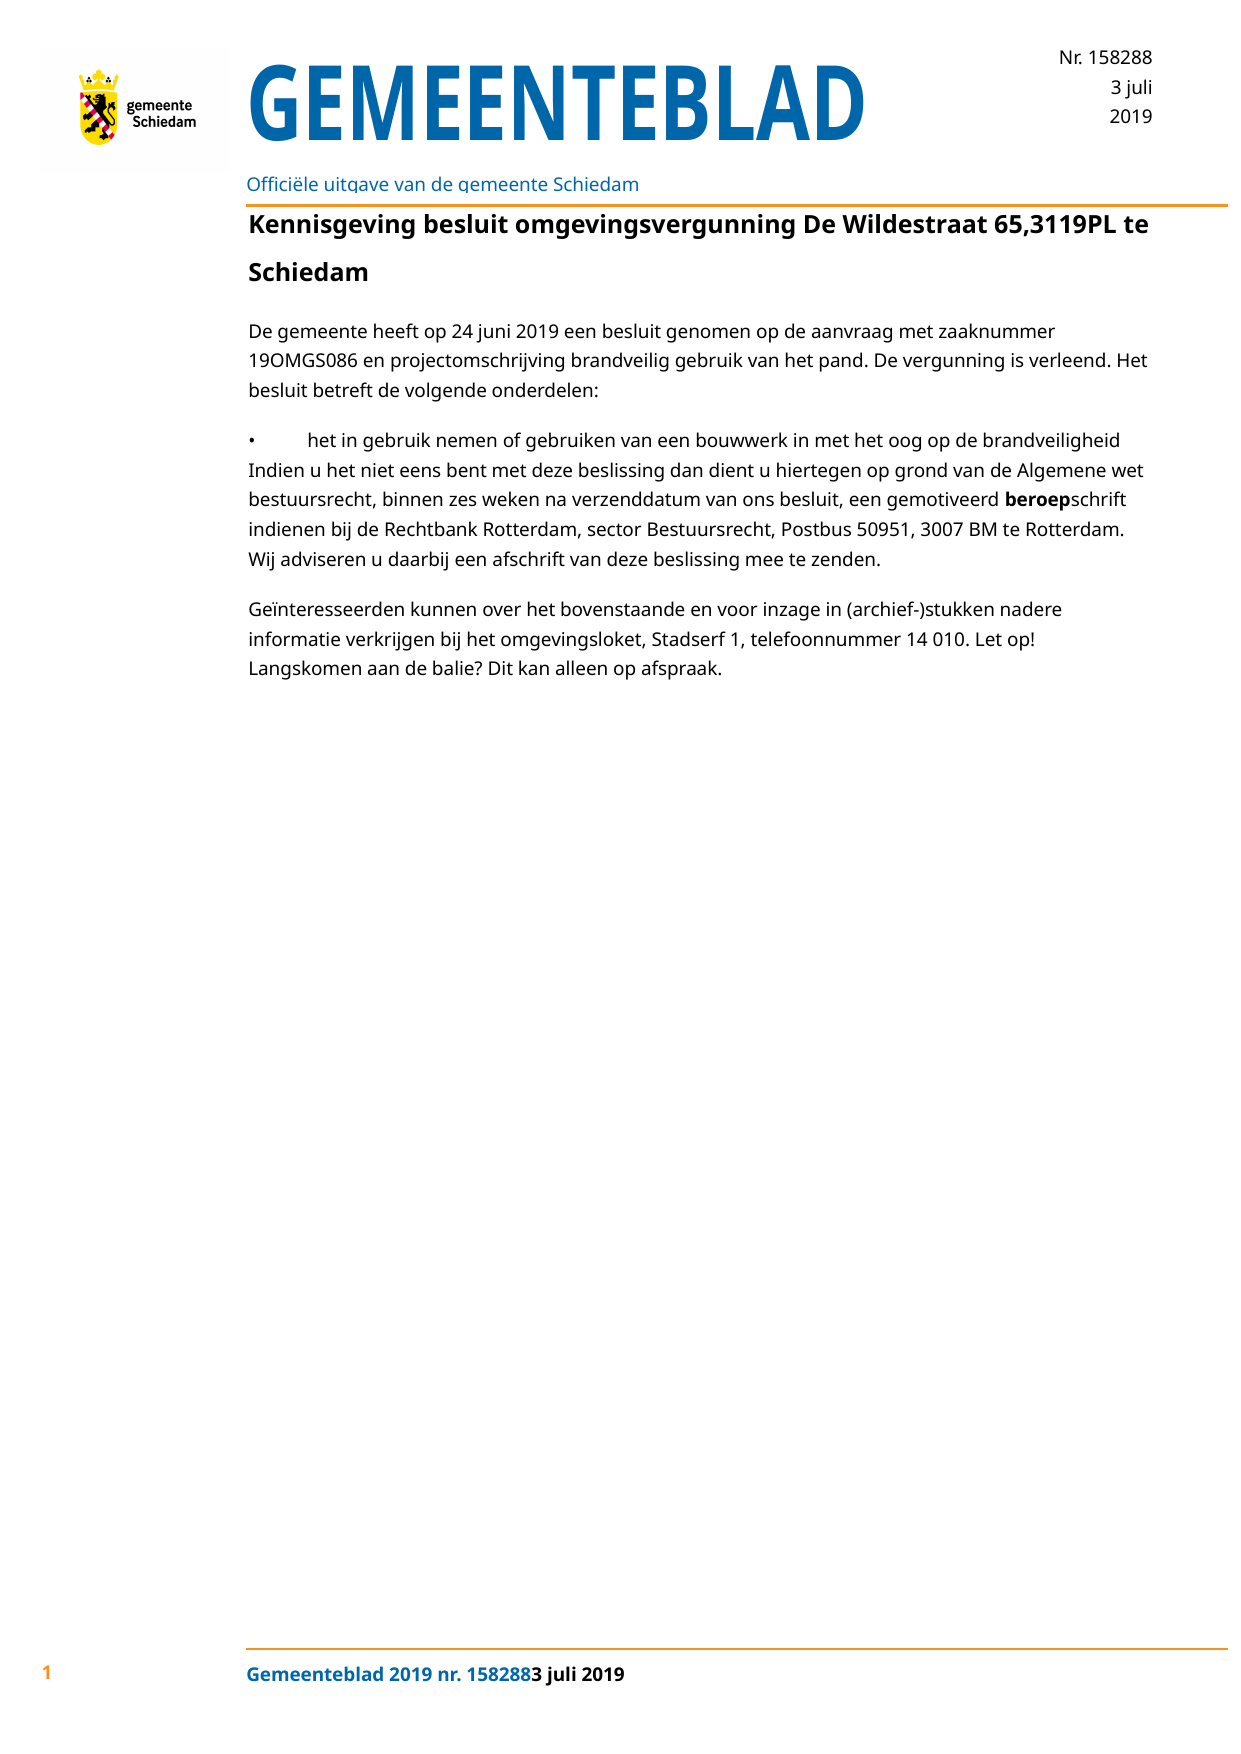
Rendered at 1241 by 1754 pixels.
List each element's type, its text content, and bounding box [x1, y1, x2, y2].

picture [41, 47, 231, 172]
text Indien u het niet eens bent met deze beslissing dan dient u hiertegen op grond van de Algemene wet bestuursrecht, binnen zes weken na verzenddatum van ons besluit, een gemotiveerd beroepschrift indienen bij de Rechtbank Rotterdam, sector Bestuursrecht, Postbus 50951, 3007 BM te Rotterdam. Wij adviseren u daarbij een afschrift van deze beslissing mee te zenden. [248, 457, 1152, 572]
text Kennisgeving besluit omgevingsvergunning De Wildestraat 65,3119PL te Schiedam [248, 207, 1152, 288]
list het in gebruik nemen of gebruiken van een bouwwerk in met het oog op de brandveiligheid [248, 427, 1152, 453]
text Geïnteresseerden kunnen over het bovenstaande en voor inzage in (archief-)stukken nadere informatie verkrijgen bij het omgevingsloket, Stadserf 1, telefoonnummer 14 010. Let op! Langskomen aan de balie? Dit kan alleen op afspraak. [248, 596, 1152, 681]
text De gemeente heeft op 24 juni 2019 een besluit genomen op de aanvraag met zaaknummer 19OMGS086 en projectomschrijving brandveilig gebruik van het pand. De vergunning is verleend. Het besluit betreft de volgende onderdelen: [248, 318, 1152, 403]
